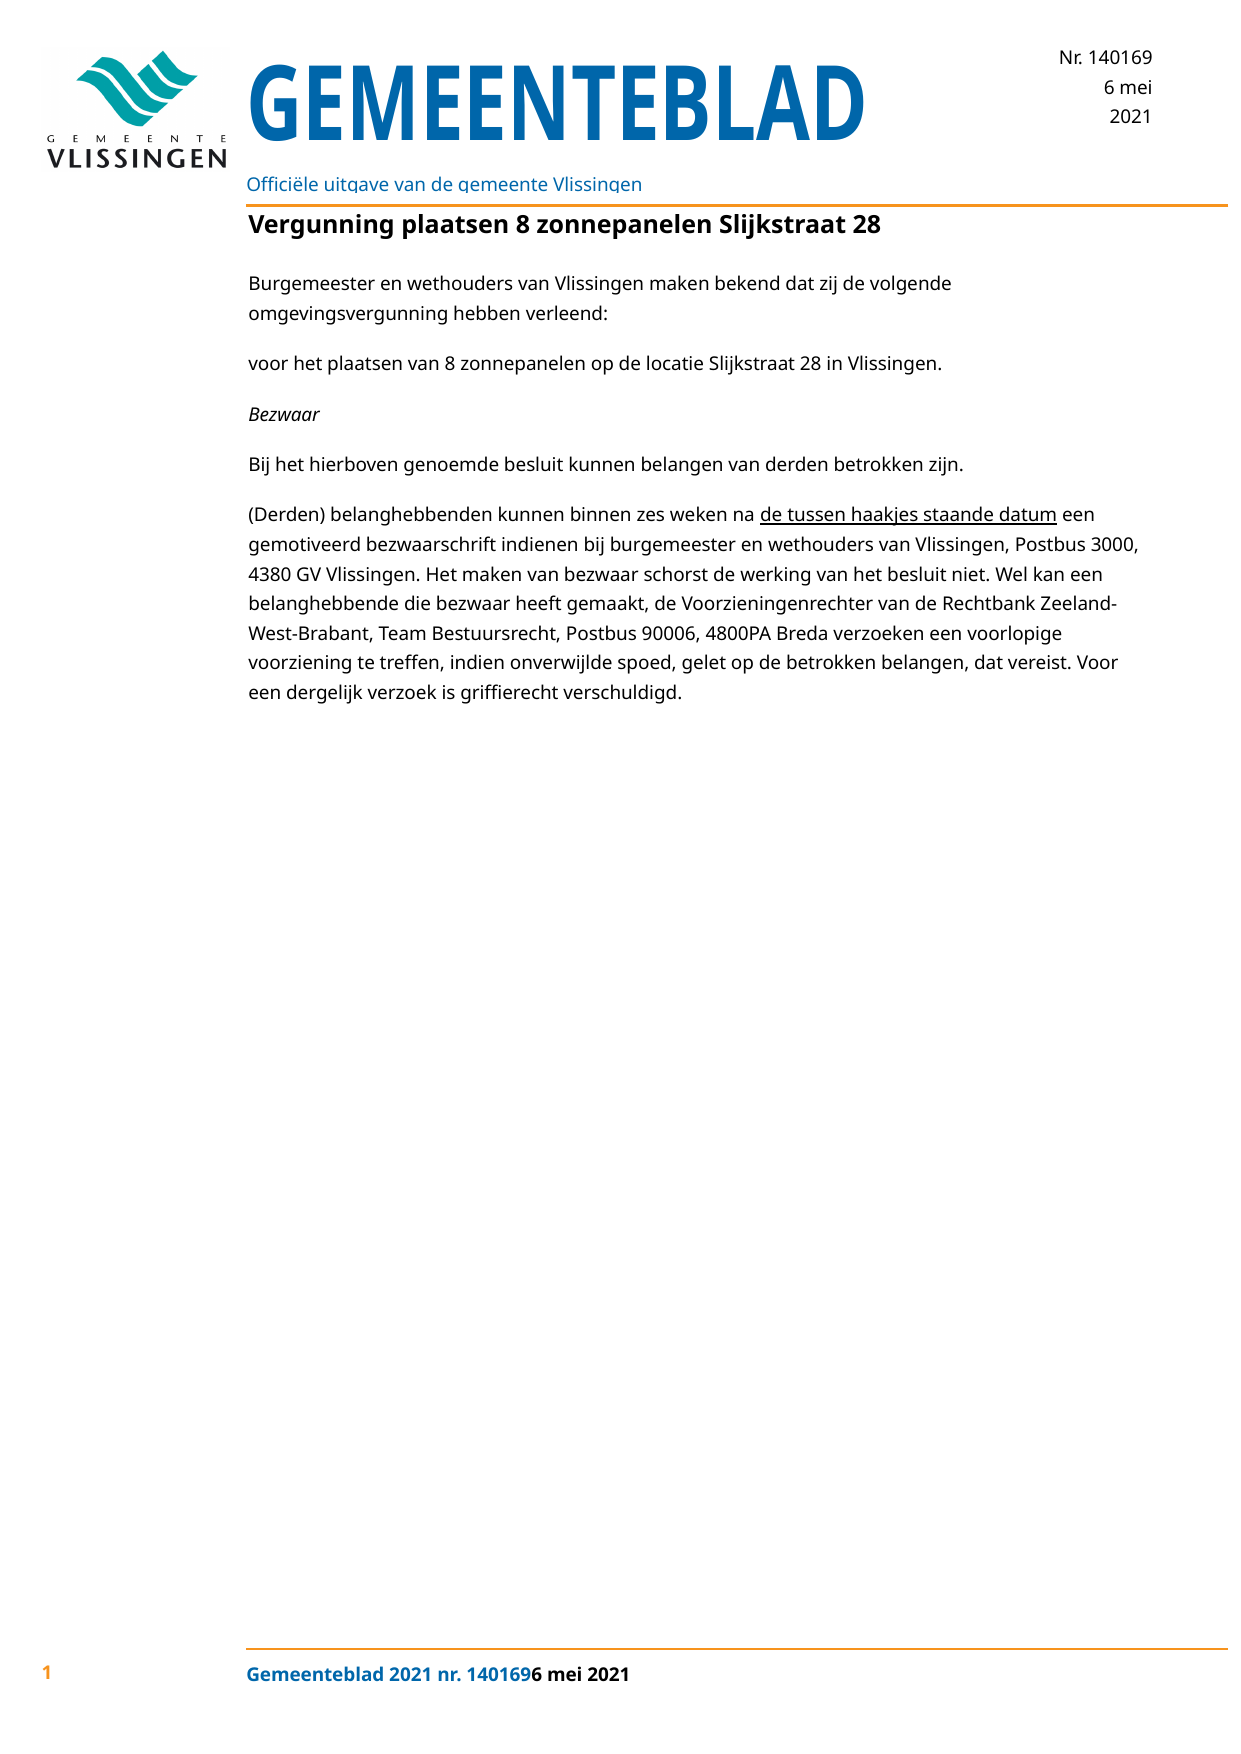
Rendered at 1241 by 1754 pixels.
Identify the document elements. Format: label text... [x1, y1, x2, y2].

picture [41, 47, 231, 172]
text (Derden) belanghebbenden kunnen binnen zes weken na de tussen haakjes staande datum een gemotiveerd bezwaarschrift indienen bij burgemeester en wethouders van Vlissingen, Postbus 3000, 4380 GV Vlissingen. Het maken van bezwaar schorst de werking van het besluit niet. Wel kan een belanghebbende die bezwaar heeft gemaakt, de Voorzieningenrechter van de Rechtbank Zeeland-West-Brabant, Team Bestuursrecht, Postbus 90006, 4800PA Breda verzoeken een voorlopige voorziening te treffen, indien onverwijlde spoed, gelet op de betrokken belangen, dat vereist. Voor een dergelijk verzoek is griffierecht verschuldigd. [248, 502, 1152, 705]
text Bij het hierboven genoemde besluit kunnen belangen van derden betrokken zijn. [248, 451, 1152, 477]
text Burgemeester en wethouders van Vlissingen maken bekend dat zij de volgende omgevingsvergunning hebben verleend: [248, 270, 1152, 326]
text Bezwaar [248, 401, 1152, 426]
text voor het plaatsen van 8 zonnepanelen op de locatie Slijkstraat 28 in Vlissingen. [248, 350, 1152, 376]
text Vergunning plaatsen 8 zonnepanelen Slijkstraat 28 [248, 207, 1152, 241]
